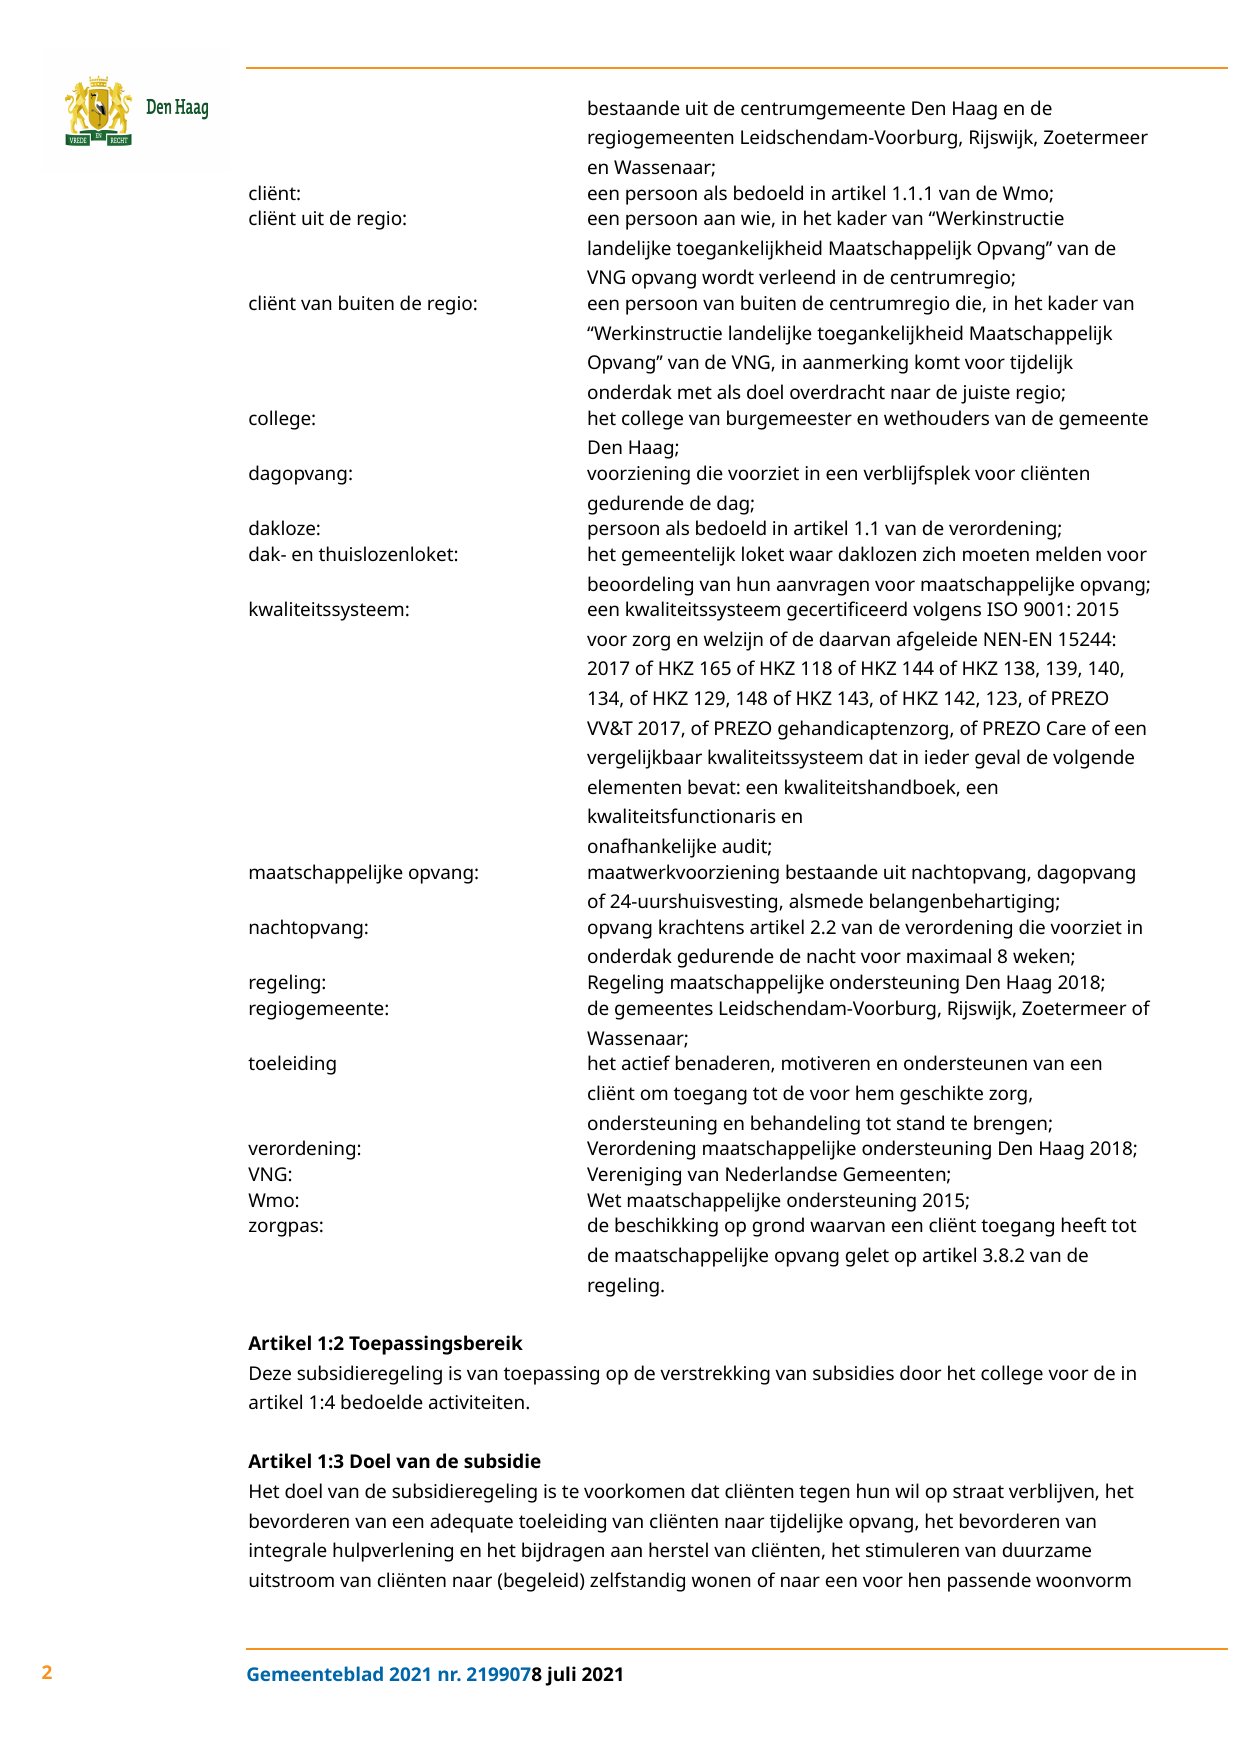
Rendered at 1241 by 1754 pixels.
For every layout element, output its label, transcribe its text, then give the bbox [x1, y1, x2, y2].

table_cell dakloze: [248, 515, 587, 541]
table_cell verordening: [248, 1135, 587, 1161]
table_cell maatwerkvoorziening bestaande uit nachtopvang, dagopvang of 24-uurshuisvesting, alsmede belangenbehartiging; [587, 859, 1152, 914]
table_cell zorgpas: [248, 1213, 587, 1297]
table_cell maatschappelijke opvang: [248, 859, 587, 914]
table_cell Regeling maatschappelijke ondersteuning Den Haag 2018; [587, 970, 1152, 995]
text Deze subsidieregeling is van toepassing op de verstrekking van subsidies door het college voor de in artikel 1:4 bedoelde activiteiten. [248, 1360, 1152, 1415]
table_cell regeling: [248, 970, 587, 995]
table_cell persoon als bedoeld in artikel 1.1 van de verordening; [587, 515, 1152, 541]
text Artikel 1:2 Toepassingsbereik [248, 1330, 1152, 1356]
table_cell de beschikking op grond waarvan een cliënt toegang heeft tot de maatschappelijke opvang gelet op artikel 3.8.2 van de regeling. [587, 1213, 1152, 1297]
table_cell VNG: [248, 1161, 587, 1187]
table_cell een kwaliteitssysteem gecertificeerd volgens ISO 9001: 2015 voor zorg en welzijn of de daarvan afgeleide NEN-EN 15244: 2017 of HKZ 165 of HKZ 118 of HKZ 144 of HKZ 138, 139, 140, 134, of HKZ 129, 148 of HKZ 143, of HKZ 142, 123, of PREZO VV&T 2017, of PREZO gehandicaptenzorg, of PREZO Care of een vergelijkbaar kwaliteitssysteem dat in ieder geval de volgende elementen bevat: een kwaliteitshandboek, een kwaliteitsfunctionaris en onafhankelijke audit; [587, 596, 1152, 859]
text Het doel van de subsidieregeling is te voorkomen dat cliënten tegen hun wil op straat verblijven, het bevorderen van een adequate toeleiding van cliënten naar tijdelijke opvang, het bevorderen van integrale hulpverlening en het bijdragen aan herstel van cliënten, het stimuleren van duurzame uitstroom van cliënten naar (begeleid) zelfstandig wonen of naar een voor hen passende woonvorm [248, 1478, 1152, 1593]
table_cell Verordening maatschappelijke ondersteuning Den Haag 2018; [587, 1135, 1152, 1161]
table_cell een persoon als bedoeld in artikel 1.1.1 van de Wmo; [587, 180, 1152, 205]
table_cell Vereniging van Nederlandse Gemeenten; [587, 1161, 1152, 1187]
table_cell bestaande uit de centrumgemeente Den Haag en de regiogemeenten Leidschendam-Voorburg, Rijswijk, Zoetermeer en Wassenaar; [587, 95, 1152, 180]
table_cell cliënt van buiten de regio: [248, 290, 587, 405]
table_cell regiogemeente: [248, 995, 587, 1051]
table_cell Wet maatschappelijke ondersteuning 2015; [587, 1187, 1152, 1213]
text Artikel 1:3 Doel van de subsidie [248, 1449, 1152, 1474]
table_cell dak- en thuislozenloket: [248, 541, 587, 596]
table_cell kwaliteitssysteem: [248, 596, 587, 859]
table_cell cliënt: [248, 180, 587, 205]
table_cell een persoon van buiten de centrumregio die, in het kader van “Werkinstructie landelijke toegankelijkheid Maatschappelijk Opvang’’ van de VNG, in aanmerking komt voor tijdelijk onderdak met als doel overdracht naar de juiste regio; [587, 290, 1152, 405]
table_cell [248, 95, 587, 180]
table_cell toeleiding [248, 1051, 587, 1135]
table_cell de gemeentes Leidschendam-Voorburg, Rijswijk, Zoetermeer of Wassenaar; [587, 995, 1152, 1051]
table_cell het college van burgemeester en wethouders van de gemeente Den Haag; [587, 405, 1152, 460]
table_cell het gemeentelijk loket waar daklozen zich moeten melden voor beoordeling van hun aanvragen voor maatschappelijke opvang; [587, 541, 1152, 596]
picture [41, 47, 231, 172]
table_cell het actief benaderen, motiveren en ondersteunen van een cliënt om toegang tot de voor hem geschikte zorg, ondersteuning en behandeling tot stand te brengen; [587, 1051, 1152, 1135]
table_cell voorziening die voorziet in een verblijfsplek voor cliënten gedurende de dag; [587, 460, 1152, 515]
table_cell een persoon aan wie, in het kader van “Werkinstructie landelijke toegankelijkheid Maatschappelijk Opvang’’ van de VNG opvang wordt verleend in de centrumregio; [587, 205, 1152, 290]
table_cell Wmo: [248, 1187, 587, 1213]
table_cell nachtopvang: [248, 914, 587, 969]
table_cell dagopvang: [248, 460, 587, 515]
table_cell cliënt uit de regio: [248, 205, 587, 290]
table_cell opvang krachtens artikel 2.2 van de verordening die voorziet in onderdak gedurende de nacht voor maximaal 8 weken; [587, 914, 1152, 969]
table_cell college: [248, 405, 587, 460]
